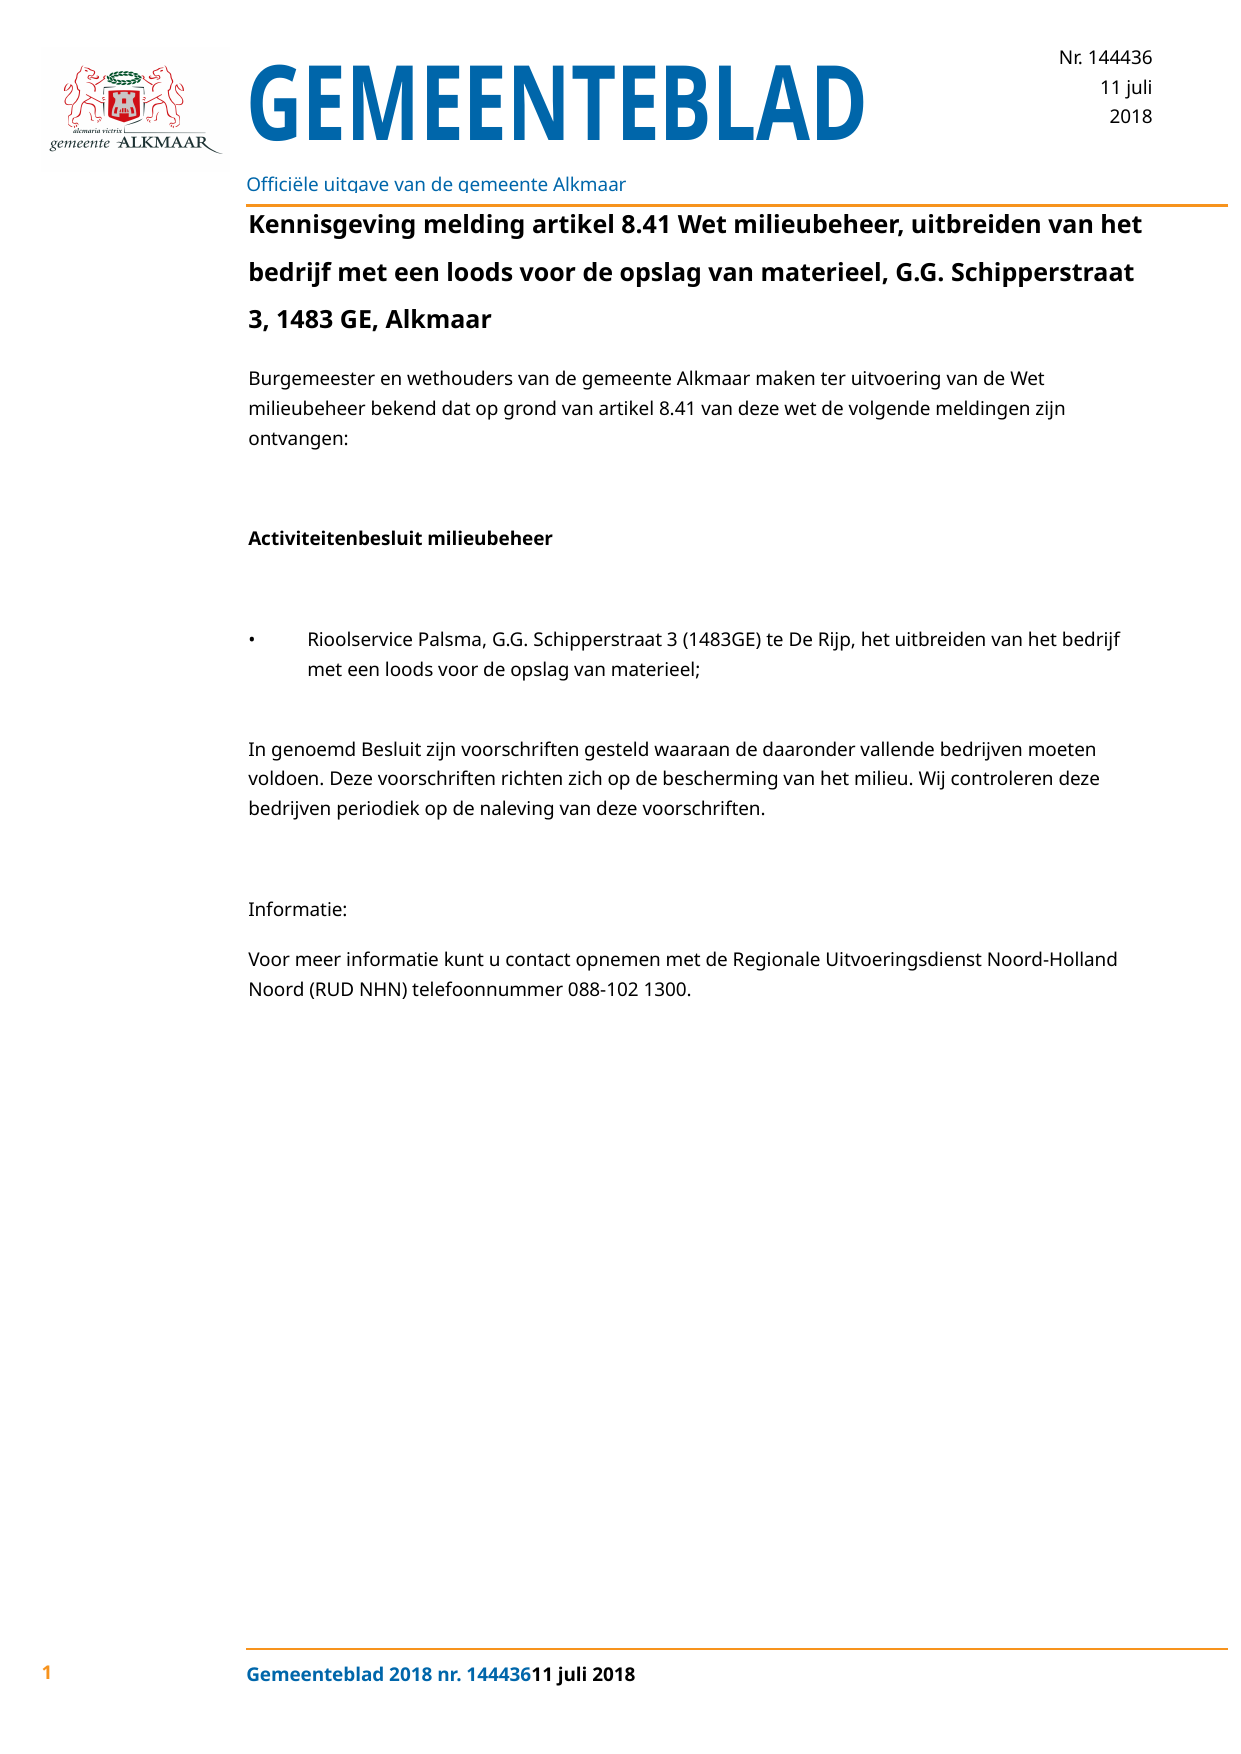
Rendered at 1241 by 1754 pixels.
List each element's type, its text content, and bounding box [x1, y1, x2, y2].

text Burgemeester en wethouders van de gemeente Alkmaar maken ter uitvoering van de Wet milieubeheer bekend dat op grond van artikel 8.41 van deze wet de volgende meldingen zijn ontvangen: [248, 366, 1152, 450]
text In genoemd Besluit zijn voorschriften gesteld waaraan de daaronder vallende bedrijven moeten voldoen. Deze voorschriften richten zich op de bescherming van het milieu. Wij controleren deze bedrijven periodiek op de naleving van deze voorschriften. [248, 736, 1152, 821]
list Rioolservice Palsma, G.G. Schipperstraat 3 (1483GE) te De Rijp, het uitbreiden van het bedrijf met een loods voor de opslag van materieel; [248, 626, 1152, 682]
text Voor meer informatie kunt u contact opnemen met de Regionale Uitvoeringsdienst Noord-Holland Noord (RUD NHN) telefoonnummer 088-102 1300. [248, 946, 1152, 1002]
text Activiteitenbesluit milieubeheer [248, 526, 1152, 551]
text Kennisgeving melding artikel 8.41 Wet milieubeheer, uitbreiden van het bedrijf met een loods voor de opslag van materieel, G.G. Schipperstraat 3, 1483 GE, Alkmaar [248, 207, 1152, 336]
text Informatie: [248, 896, 1152, 922]
picture [41, 47, 231, 172]
